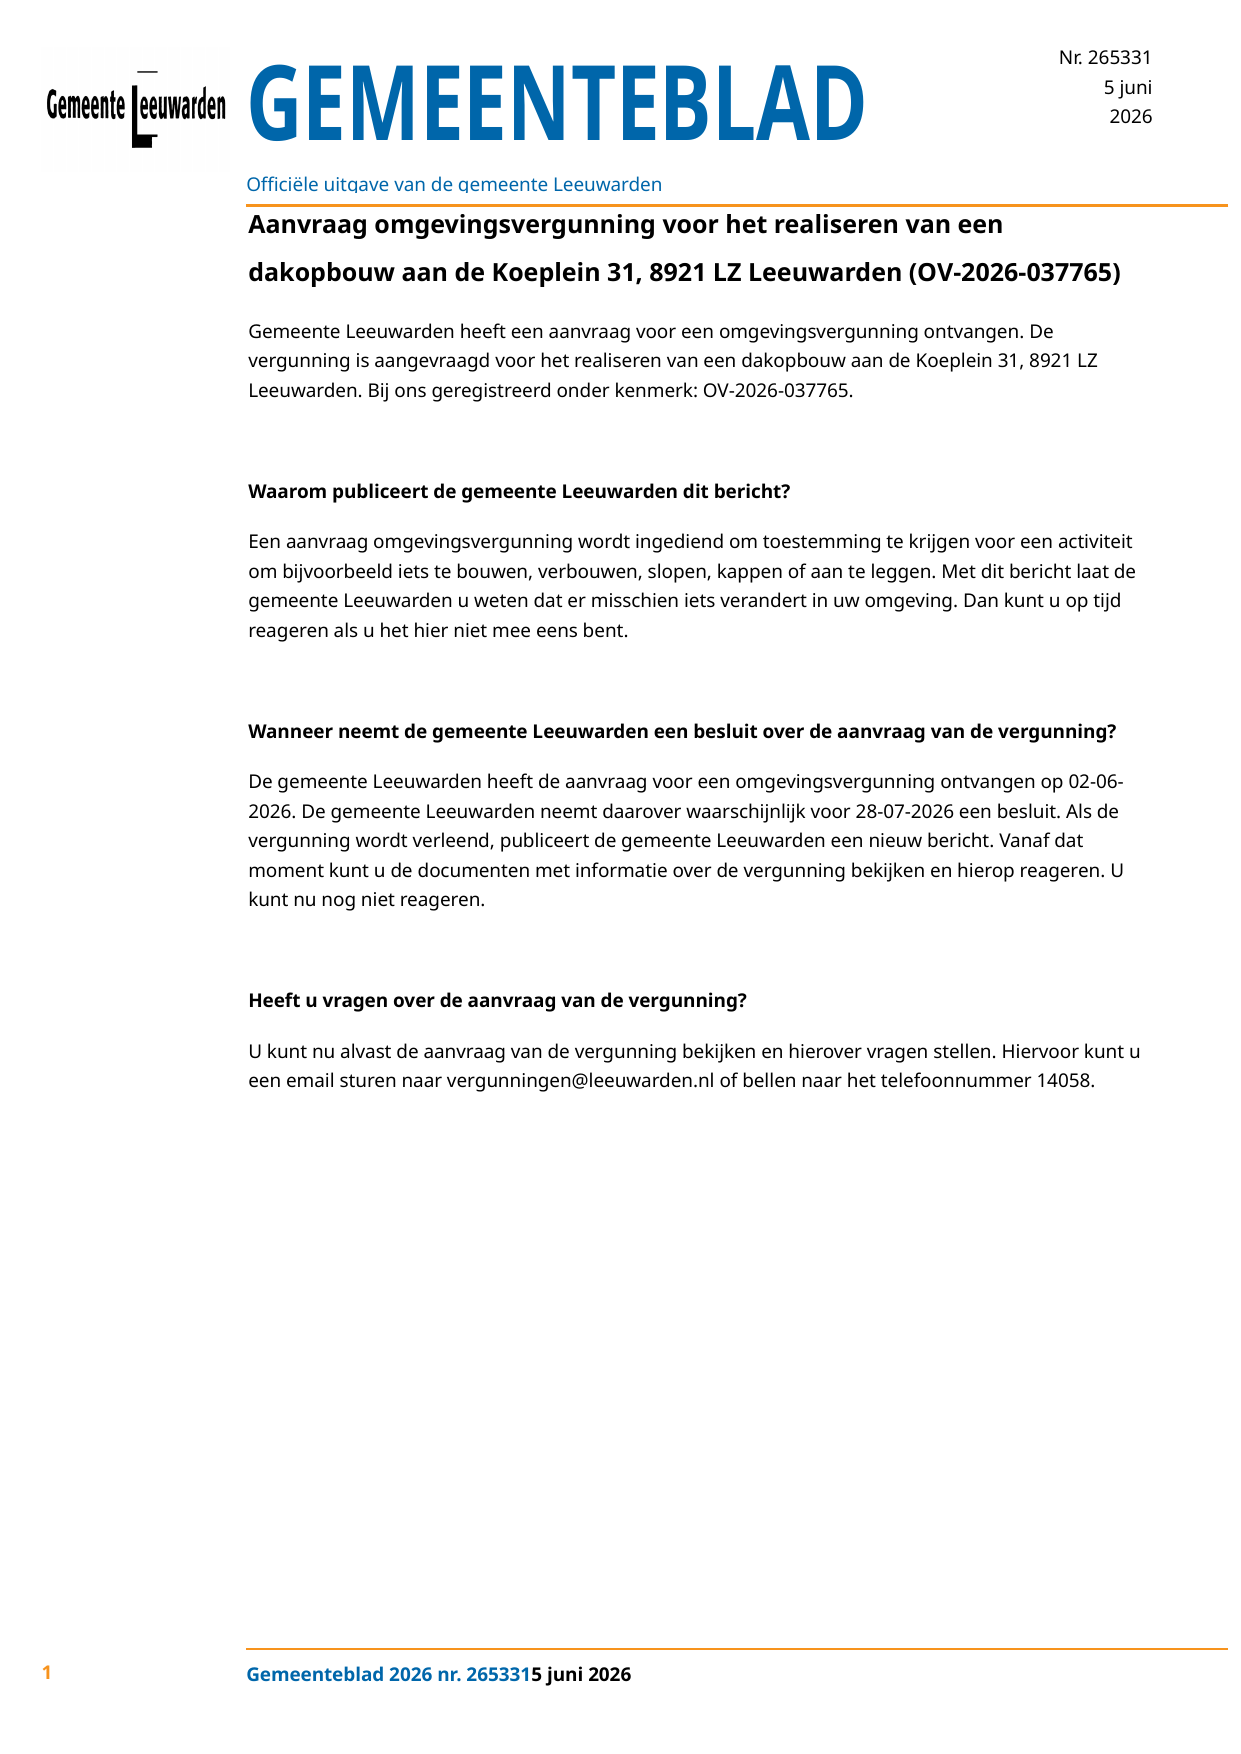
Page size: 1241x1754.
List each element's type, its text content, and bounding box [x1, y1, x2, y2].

text De gemeente Leeuwarden heeft de aanvraag voor een omgevingsvergunning ontvangen op 02-06-2026. De gemeente Leeuwarden neemt daarover waarschijnlijk voor 28-07-2026 een besluit. Als de vergunning wordt verleend, publiceert de gemeente Leeuwarden een nieuw bericht. Vanaf dat moment kunt u de documenten met informatie over de vergunning bekijken en hierop reageren. U kunt nu nog niet reageren. [248, 768, 1152, 912]
text Heeft u vragen over de aanvraag van de vergunning? [248, 987, 1152, 1013]
text Gemeente Leeuwarden heeft een aanvraag voor een omgevingsvergunning ontvangen. De vergunning is aangevraagd voor het realiseren van een dakopbouw aan de Koeplein 31, 8921 LZ Leeuwarden. Bij ons geregistreerd onder kenmerk: OV-2026-037765. [248, 318, 1152, 403]
text Een aanvraag omgevingsvergunning wordt ingediend om toestemming te krijgen voor een activiteit om bijvoorbeeld iets te bouwen, verbouwen, slopen, kappen of aan te leggen. Met dit bericht laat de gemeente Leeuwarden u weten dat er misschien iets verandert in uw omgeving. Dan kunt u op tijd reageren als u het hier niet mee eens bent. [248, 528, 1152, 643]
picture [41, 47, 231, 172]
text Aanvraag omgevingsvergunning voor het realiseren van een dakopbouw aan de Koeplein 31, 8921 LZ Leeuwarden (OV-2026-037765) [248, 207, 1152, 288]
text Waarom publiceert de gemeente Leeuwarden dit bericht? [248, 478, 1152, 504]
text U kunt nu alvast de aanvraag van de vergunning bekijken en hierover vragen stellen. Hiervoor kunt u een email sturen naar vergunningen@leeuwarden.nl of bellen naar het telefoonnummer 14058. [248, 1038, 1152, 1093]
text Wanneer neemt de gemeente Leeuwarden een besluit over de aanvraag van de vergunning? [248, 718, 1152, 744]
